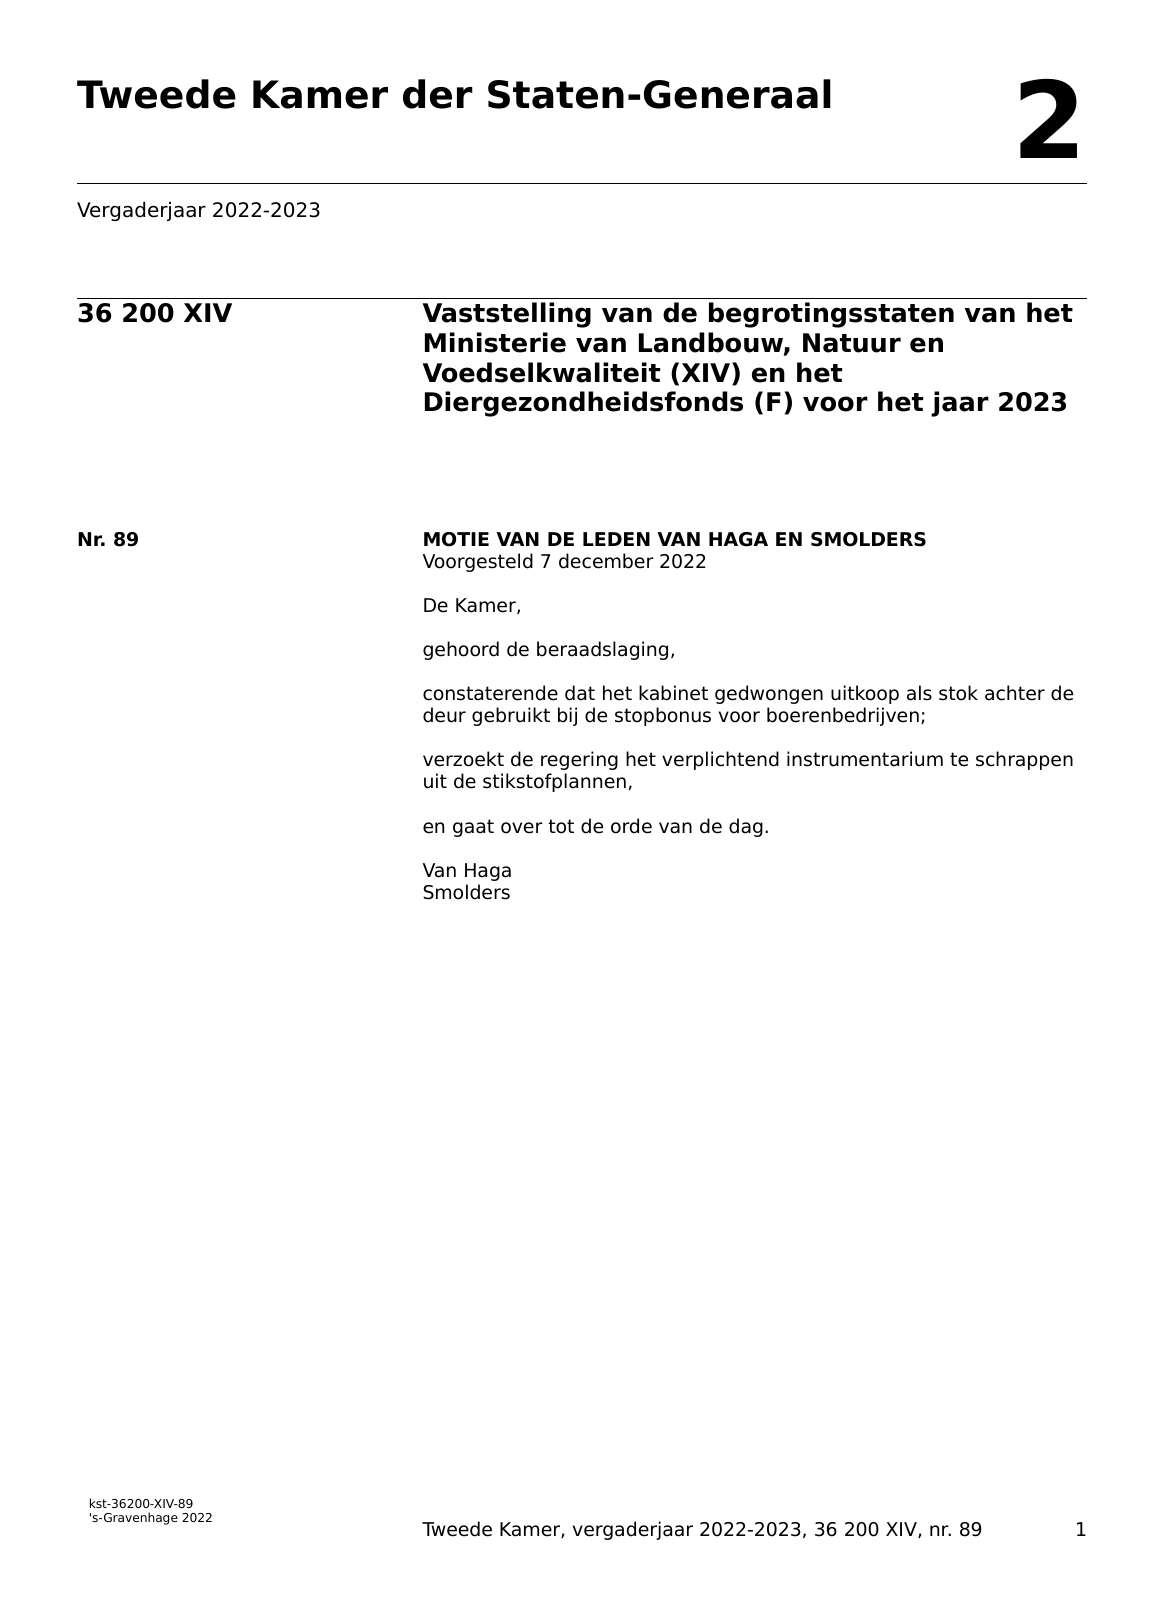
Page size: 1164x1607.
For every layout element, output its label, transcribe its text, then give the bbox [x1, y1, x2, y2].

text gehoord de beraadslaging, [422, 639, 1087, 661]
text De Kamer, [422, 595, 1087, 617]
text en gaat over tot de orde van de dag. [422, 816, 1087, 837]
text 's-Gravenhage 2022 [88, 1511, 323, 1525]
text verzoekt de regering het verplichtend instrumentarium te schrappen uit de stikstofplannen, [422, 749, 1087, 793]
subtitle Nr. 89 MOTIE VAN DE LEDEN VAN HAGA EN SMOLDERS [77, 529, 1087, 551]
subtitle 36 200 XIV Vaststelling van de begrotingsstaten van het Ministerie van Landbouw, Natuur en Voedselkwaliteit (XIV) en het Diergezondheidsfonds (F) voor het jaar 2023 [77, 299, 1087, 418]
text Van Haga [422, 860, 1087, 882]
table_cell Vergaderjaar 2022-2023 [77, 184, 1087, 298]
text constaterende dat het kabinet gedwongen uitkoop als stok achter de deur gebruikt bij de stopbonus voor boerenbedrijven; [422, 683, 1087, 727]
table_header Tweede Kamer der Staten-Generaal [77, 59, 886, 183]
text Smolders [422, 882, 1087, 904]
text Voorgesteld 7 december 2022 [422, 551, 1087, 573]
table_header 2 [886, 59, 1087, 183]
text kst-36200-XIV-89 [88, 1497, 323, 1511]
